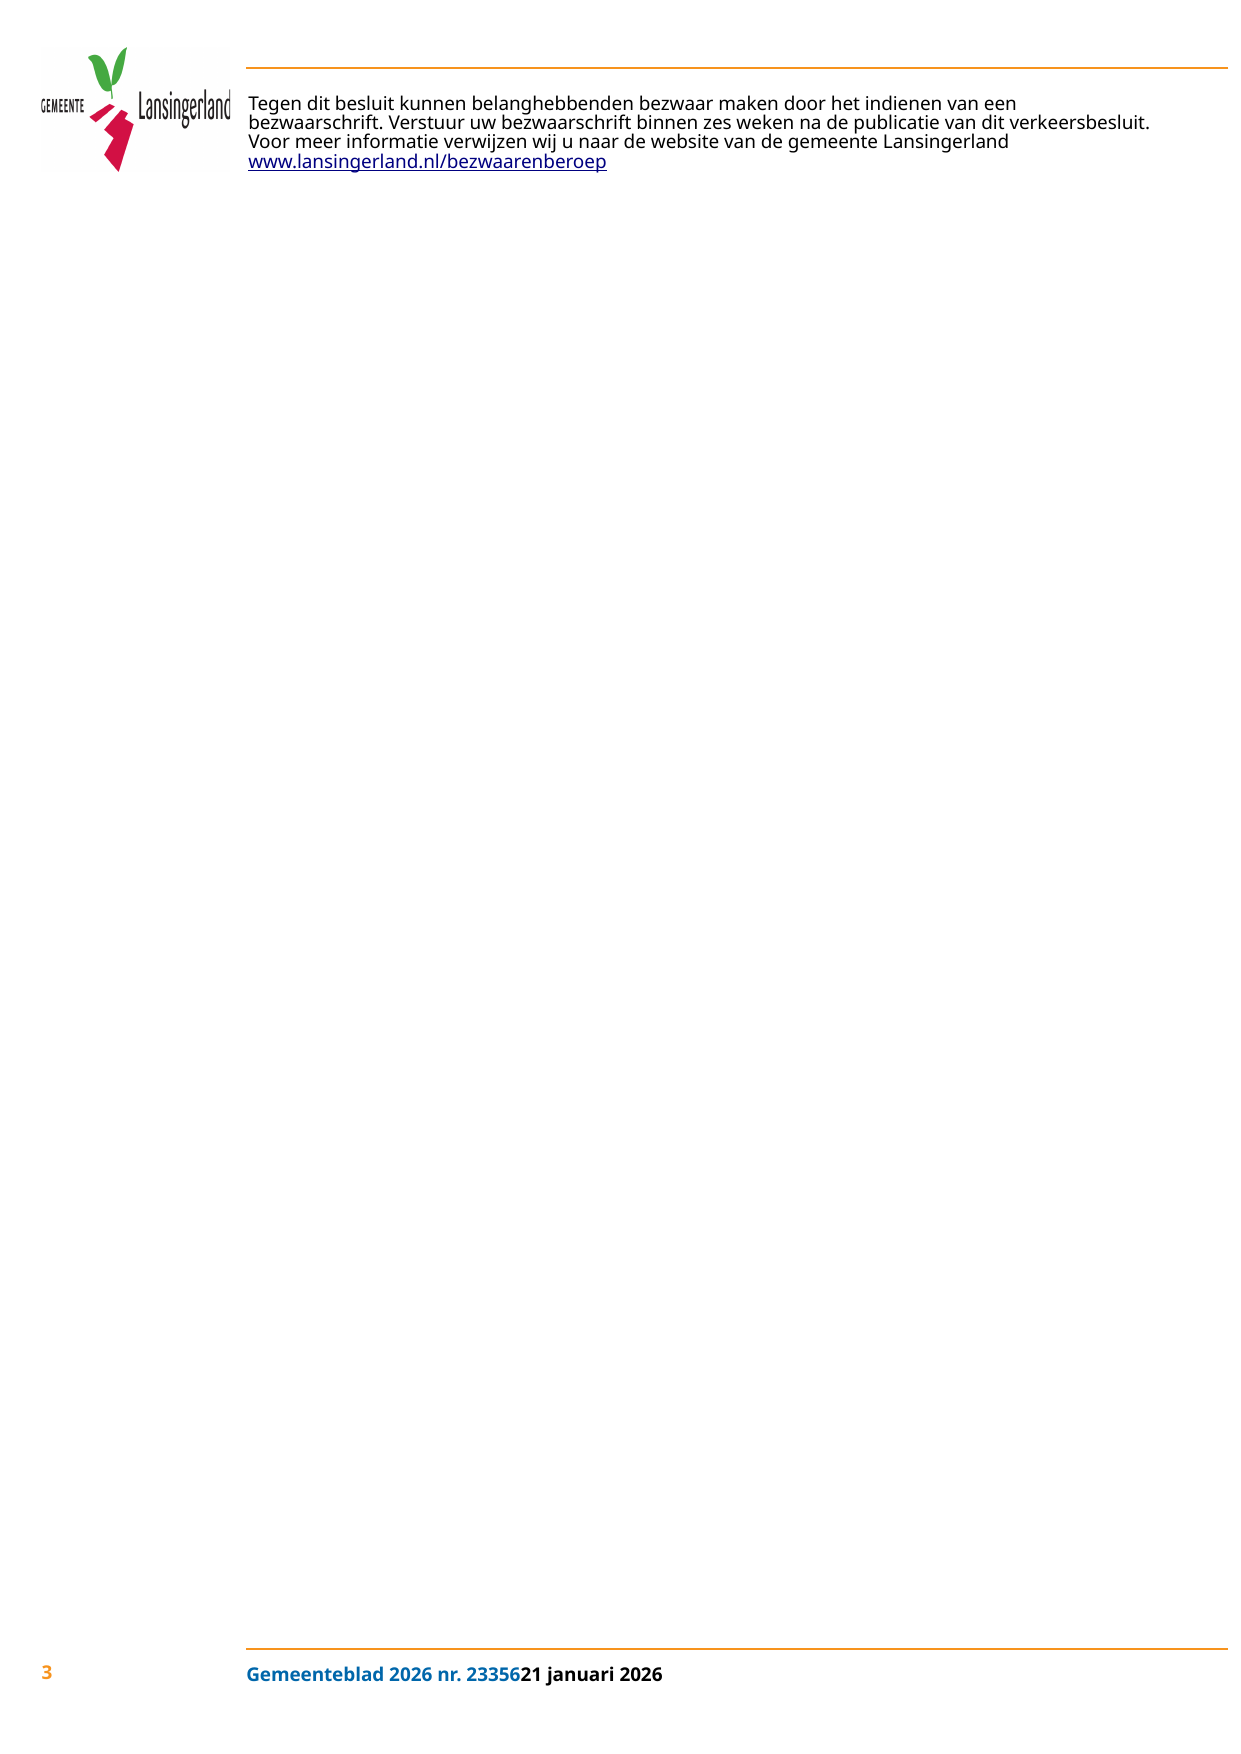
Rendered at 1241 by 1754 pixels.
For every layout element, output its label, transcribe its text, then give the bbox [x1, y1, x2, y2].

text Tegen dit besluit kunnen belanghebbenden bezwaar maken door het indienen van een bezwaarschrift. Verstuur uw bezwaarschrift binnen zes weken na de publicatie van dit verkeersbesluit. Voor meer informatie verwijzen wij u naar de website van de gemeente Lansingerland www.lansingerland.nl/bezwaarenberoep [248, 95, 1152, 172]
picture [41, 47, 231, 172]
